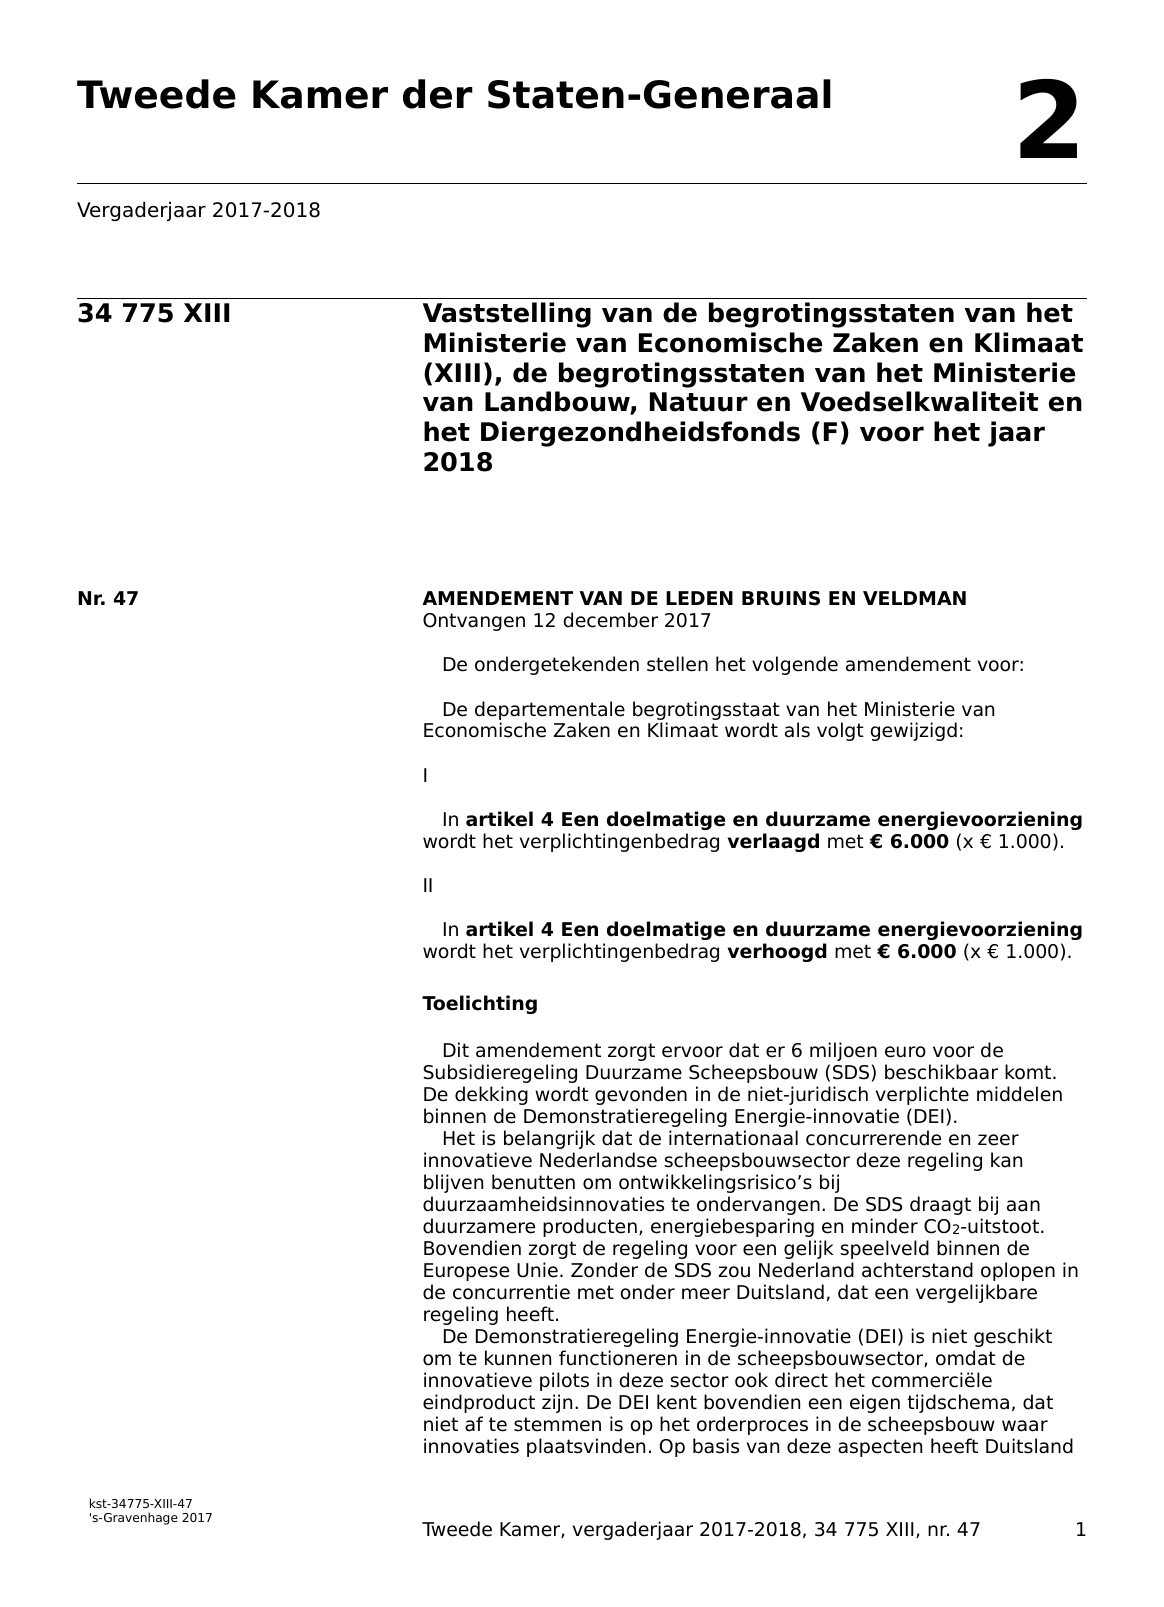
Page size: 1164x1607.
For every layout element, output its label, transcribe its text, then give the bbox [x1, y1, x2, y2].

text Ontvangen 12 december 2017 [422, 610, 1087, 632]
text kst-34775-XIII-47 [88, 1497, 323, 1511]
table_header 2 [886, 59, 1087, 183]
subtitle 34 775 XIII Vaststelling van de begrotingsstaten van het Ministerie van Economische Zaken en Klimaat (XIII), de begrotingsstaten van het Ministerie van Landbouw, Natuur en Voedselkwaliteit en het Diergezondheidsfonds (F) voor het jaar 2018 [77, 299, 1087, 477]
text 's-Gravenhage 2017 [88, 1511, 323, 1525]
table_header Tweede Kamer der Staten-Generaal [77, 59, 886, 183]
table_cell Vergaderjaar 2017-2018 [77, 184, 1087, 298]
text De ondergetekenden stellen het volgende amendement voor: [422, 654, 1087, 676]
text II [422, 875, 1087, 897]
subtitle Nr. 47 AMENDEMENT VAN DE LEDEN BRUINS EN VELDMAN [77, 588, 1087, 610]
text In artikel 4 Een doelmatige en duurzame energievoorziening wordt het verplichtingenbedrag verhoogd met € 6.000 (x € 1.000). [422, 919, 1087, 963]
text In artikel 4 Een doelmatige en duurzame energievoorziening wordt het verplichtingenbedrag verlaagd met € 6.000 (x € 1.000). [422, 809, 1087, 853]
subtitle Toelichting [422, 993, 1087, 1015]
text Dit amendement zorgt ervoor dat er 6 miljoen euro voor de Subsidieregeling Duurzame Scheepsbouw (SDS) beschikbaar komt. De dekking wordt gevonden in de niet-juridisch verplichte middelen binnen de Demonstratieregeling Energie-innovatie (DEI). [422, 1040, 1087, 1128]
text De Demonstratieregeling Energie-innovatie (DEI) is niet geschikt om te kunnen functioneren in de scheepsbouwsector, omdat de innovatieve pilots in deze sector ook direct het commerciële eindproduct zijn. De DEI kent bovendien een eigen tijdschema, dat niet af te stemmen is op het orderproces in de scheepsbouw waar innovaties plaatsvinden. Op basis van deze aspecten heeft Duitsland [422, 1326, 1087, 1458]
text De departementale begrotingsstaat van het Ministerie van Economische Zaken en Klimaat wordt als volgt gewijzigd: [422, 698, 1087, 742]
text Het is belangrijk dat de internationaal concurrerende en zeer innovatieve Nederlandse scheepsbouwsector deze regeling kan blijven benutten om ontwikkelingsrisico’s bij duurzaamheidsinnovaties te ondervangen. De SDS draagt bij aan duurzamere producten, energiebesparing en minder CO2-uitstoot. Bovendien zorgt de regeling voor een gelijk speelveld binnen de Europese Unie. Zonder de SDS zou Nederland achterstand oplopen in de concurrentie met onder meer Duitsland, dat een vergelijkbare regeling heeft. [422, 1128, 1087, 1326]
text I [422, 764, 1087, 787]
